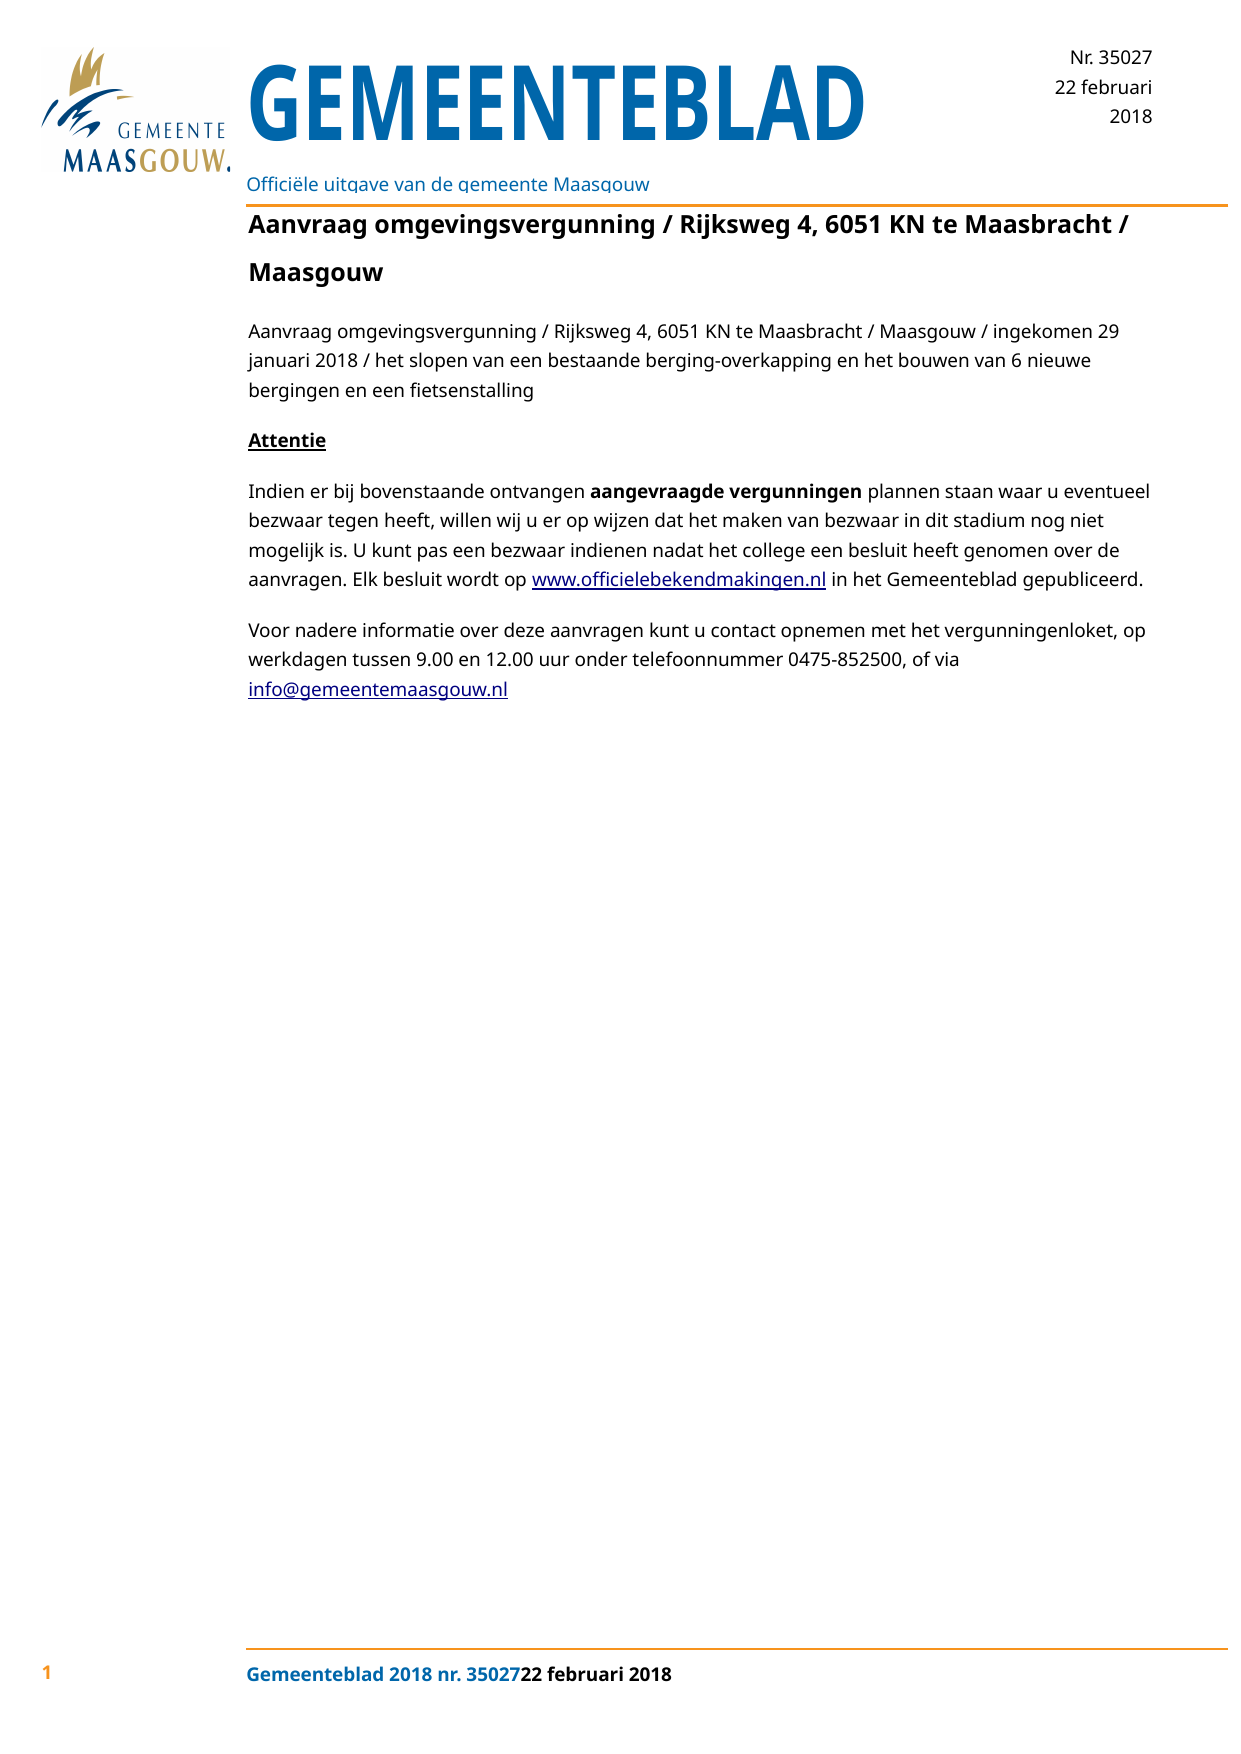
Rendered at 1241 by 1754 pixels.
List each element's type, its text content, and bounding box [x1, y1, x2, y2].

text Attentie [248, 427, 1152, 453]
text Voor nadere informatie over deze aanvragen kunt u contact opnemen met het vergunningenloket, op werkdagen tussen 9.00 en 12.00 uur onder telefoonnummer 0475-852500, of via info@gemeentemaasgouw.nl [248, 617, 1152, 702]
text Aanvraag omgevingsvergunning / Rijksweg 4, 6051 KN te Maasbracht / Maasgouw / ingekomen 29 januari 2018 / het slopen van een bestaande berging-overkapping en het bouwen van 6 nieuwe bergingen en een fietsenstalling [248, 318, 1152, 403]
text Indien er bij bovenstaande ontvangen aangevraagde vergunningen plannen staan waar u eventueel bezwaar tegen heeft, willen wij u er op wijzen dat het maken van bezwaar in dit stadium nog niet mogelijk is. U kunt pas een bezwaar indienen nadat het college een besluit heeft genomen over de aanvragen. Elk besluit wordt op www.officielebekendmakingen.nl in het Gemeenteblad gepubliceerd. [248, 478, 1152, 592]
text Aanvraag omgevingsvergunning / Rijksweg 4, 6051 KN te Maasbracht / Maasgouw [248, 207, 1152, 288]
picture [41, 47, 231, 172]
